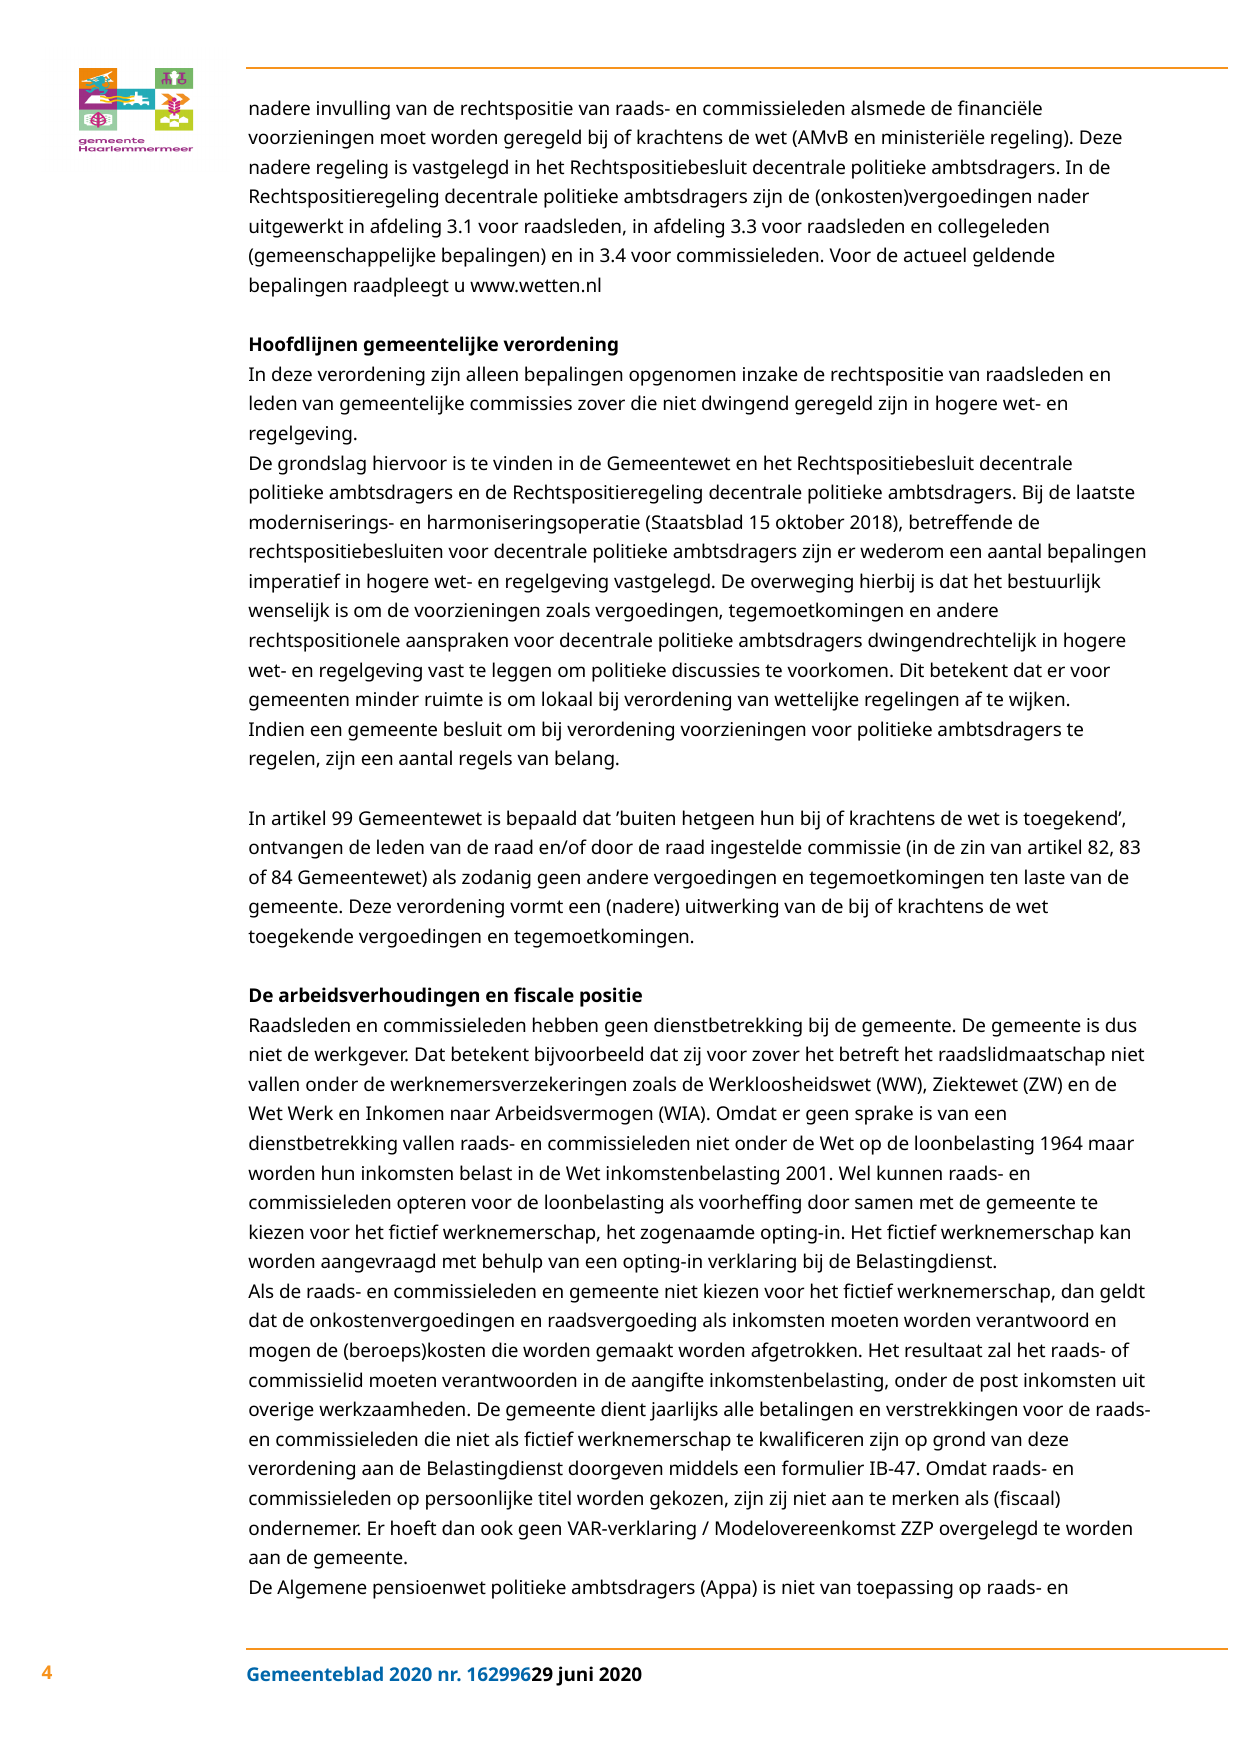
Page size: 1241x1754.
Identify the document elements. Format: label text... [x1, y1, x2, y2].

text Hoofdlijnen gemeentelijke verordening [248, 331, 1152, 357]
text De Algemene pensioenwet politieke ambtsdragers (Appa) is niet van toepassing op raads- en [248, 1574, 1152, 1600]
text Raadsleden en commissieleden hebben geen dienstbetrekking bij de gemeente. De gemeente is dus niet de werkgever. Dat betekent bijvoorbeeld dat zij voor zover het betreft het raadslidmaatschap niet vallen onder de werknemersverzekeringen zoals de Werkloosheidswet (WW), Ziektewet (ZW) en de Wet Werk en Inkomen naar Arbeidsvermogen (WIA). Omdat er geen sprake is van een dienstbetrekking vallen raads- en commissieleden niet onder de Wet op de loonbelasting 1964 maar worden hun inkomsten belast in de Wet inkomstenbelasting 2001. Wel kunnen raads- en commissieleden opteren voor de loonbelasting als voorheffing door samen met de gemeente te kiezen voor het fictief werknemerschap, het zogenaamde opting-in. Het fictief werknemerschap kan worden aangevraagd met behulp van een opting-in verklaring bij de Belastingdienst. [248, 1012, 1152, 1274]
text Indien een gemeente besluit om bij verordening voorzieningen voor politieke ambtsdragers te regelen, zijn een aantal regels van belang. [248, 716, 1152, 771]
text In deze verordening zijn alleen bepalingen opgenomen inzake de rechtspositie van raadsleden en leden van gemeentelijke commissies zover die niet dwingend geregeld zijn in hogere wet- en regelgeving. [248, 361, 1152, 446]
text nadere invulling van de rechtspositie van raads- en commissieleden alsmede de financiële voorzieningen moet worden geregeld bij of krachtens de wet (AMvB en ministeriële regeling). Deze nadere regeling is vastgelegd in het Rechtspositiebesluit decentrale politieke ambtsdragers. In de Rechtspositieregeling decentrale politieke ambtsdragers zijn de (onkosten)vergoedingen nader uitgewerkt in afdeling 3.1 voor raadsleden, in afdeling 3.3 voor raadsleden en collegeleden (gemeenschappelijke bepalingen) en in 3.4 voor commissieleden. Voor de actueel geldende bepalingen raadpleegt u www.wetten.nl [248, 95, 1152, 298]
text In artikel 99 Gemeentewet is bepaald dat ’buiten hetgeen hun bij of krachtens de wet is toegekend’, ontvangen de leden van de raad en/of door de raad ingestelde commissie (in de zin van artikel 82, 83 of 84 Gemeentewet) als zodanig geen andere vergoedingen en tegemoetkomingen ten laste van de gemeente. Deze verordening vormt een (nadere) uitwerking van de bij of krachtens de wet toegekende vergoedingen en tegemoetkomingen. [248, 805, 1152, 949]
picture [41, 47, 231, 172]
text Als de raads- en commissieleden en gemeente niet kiezen voor het fictief werknemerschap, dan geldt dat de onkostenvergoedingen en raadsvergoeding als inkomsten moeten worden verantwoord en mogen de (beroeps)kosten die worden gemaakt worden afgetrokken. Het resultaat zal het raads- of commissielid moeten verantwoorden in de aangifte inkomstenbelasting, onder de post inkomsten uit overige werkzaamheden. De gemeente dient jaarlijks alle betalingen en verstrekkingen voor de raads- en commissieleden die niet als fictief werknemerschap te kwalificeren zijn op grond van deze verordening aan de Belastingdienst doorgeven middels een formulier IB-47. Omdat raads- en commissieleden op persoonlijke titel worden gekozen, zijn zij niet aan te merken als (fiscaal) ondernemer. Er hoeft dan ook geen VAR-verklaring / Modelovereenkomst ZZP overgelegd te worden aan de gemeente. [248, 1278, 1152, 1570]
text De arbeidsverhoudingen en fiscale positie [248, 982, 1152, 1008]
text De grondslag hiervoor is te vinden in de Gemeentewet en het Rechtspositiebesluit decentrale politieke ambtsdragers en de Rechtspositieregeling decentrale politieke ambtsdragers. Bij de laatste moderniserings- en harmoniseringsoperatie (Staatsblad 15 oktober 2018), betreffende de rechtspositiebesluiten voor decentrale politieke ambtsdragers zijn er wederom een aantal bepalingen imperatief in hogere wet- en regelgeving vastgelegd. De overweging hierbij is dat het bestuurlijk wenselijk is om de voorzieningen zoals vergoedingen, tegemoetkomingen en andere rechtspositionele aanspraken voor decentrale politieke ambtsdragers dwingendrechtelijk in hogere wet- en regelgeving vast te leggen om politieke discussies te voorkomen. Dit betekent dat er voor gemeenten minder ruimte is om lokaal bij verordening van wettelijke regelingen af te wijken. [248, 450, 1152, 712]
